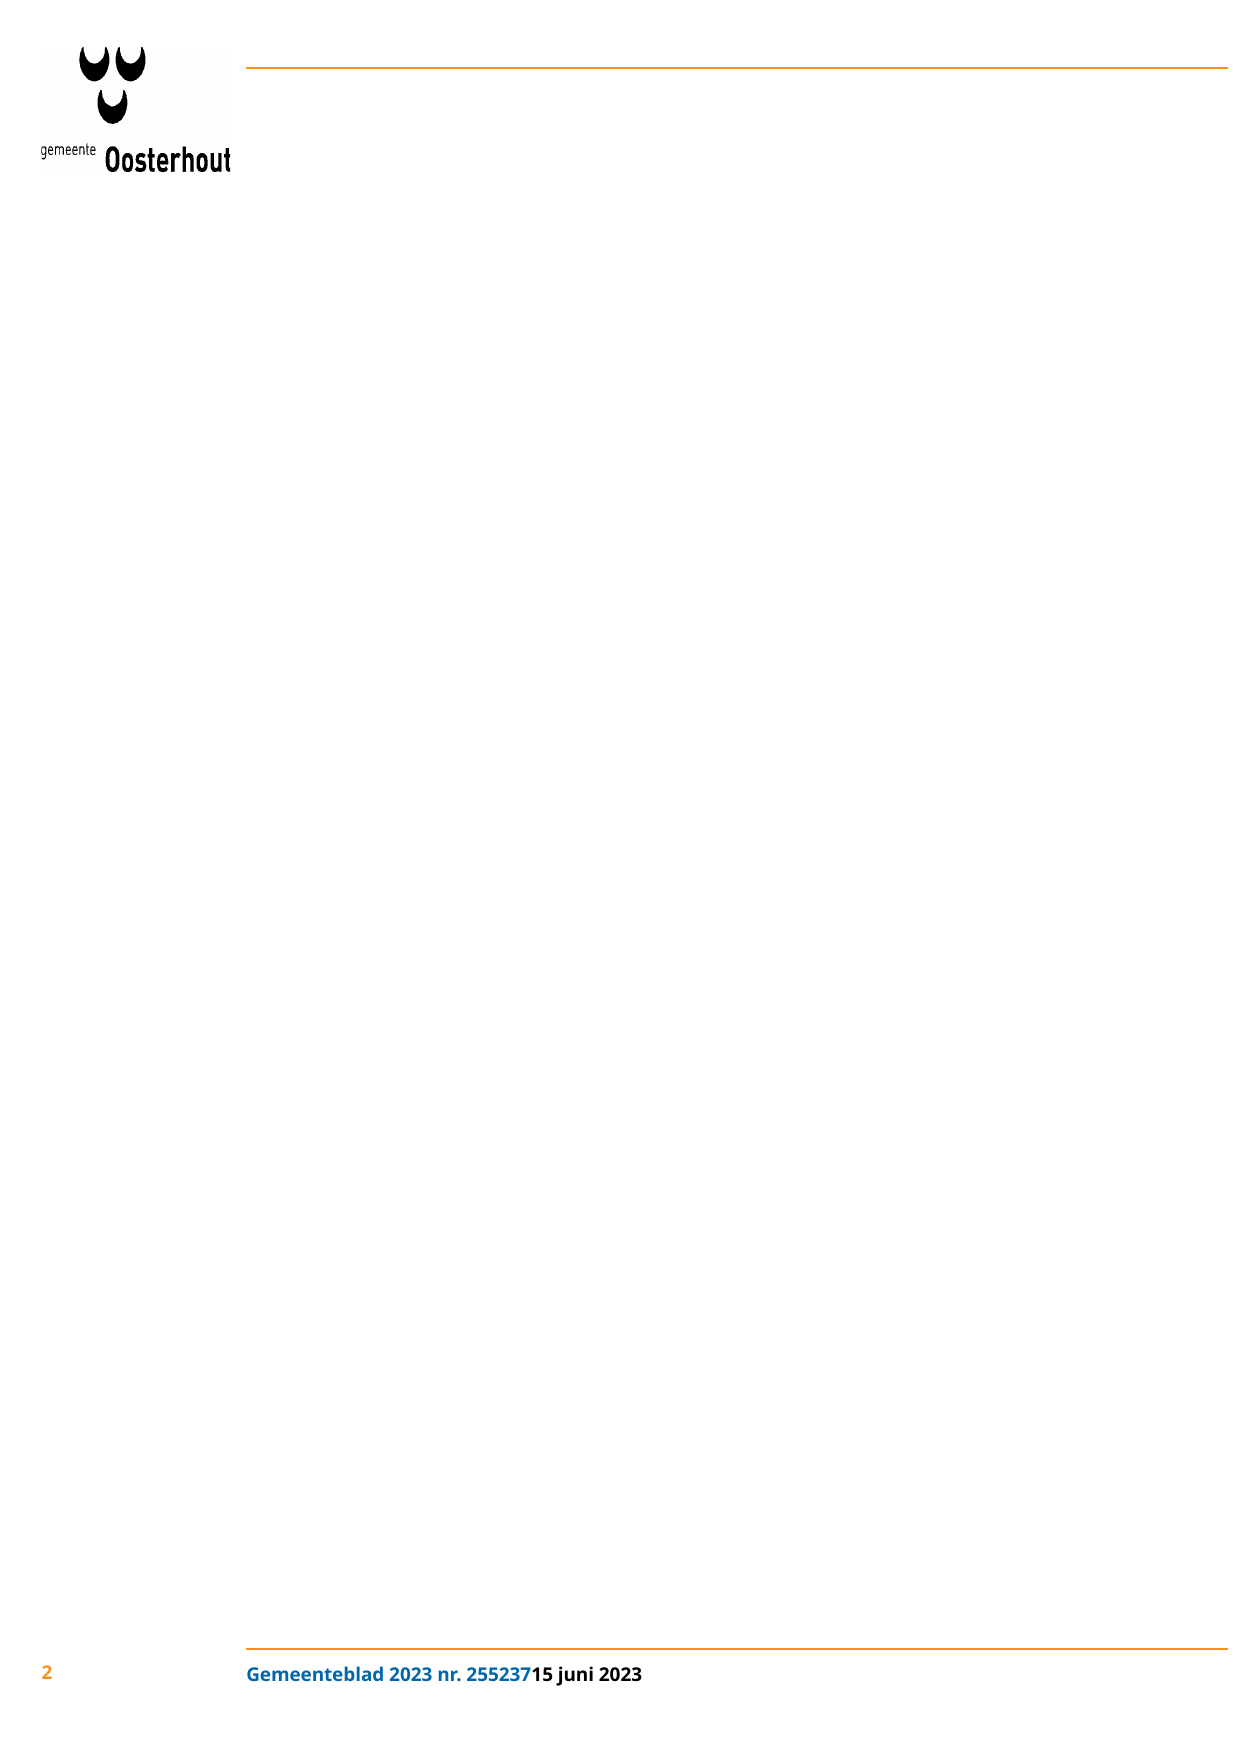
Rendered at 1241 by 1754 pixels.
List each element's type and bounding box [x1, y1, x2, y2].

picture [41, 47, 231, 172]
